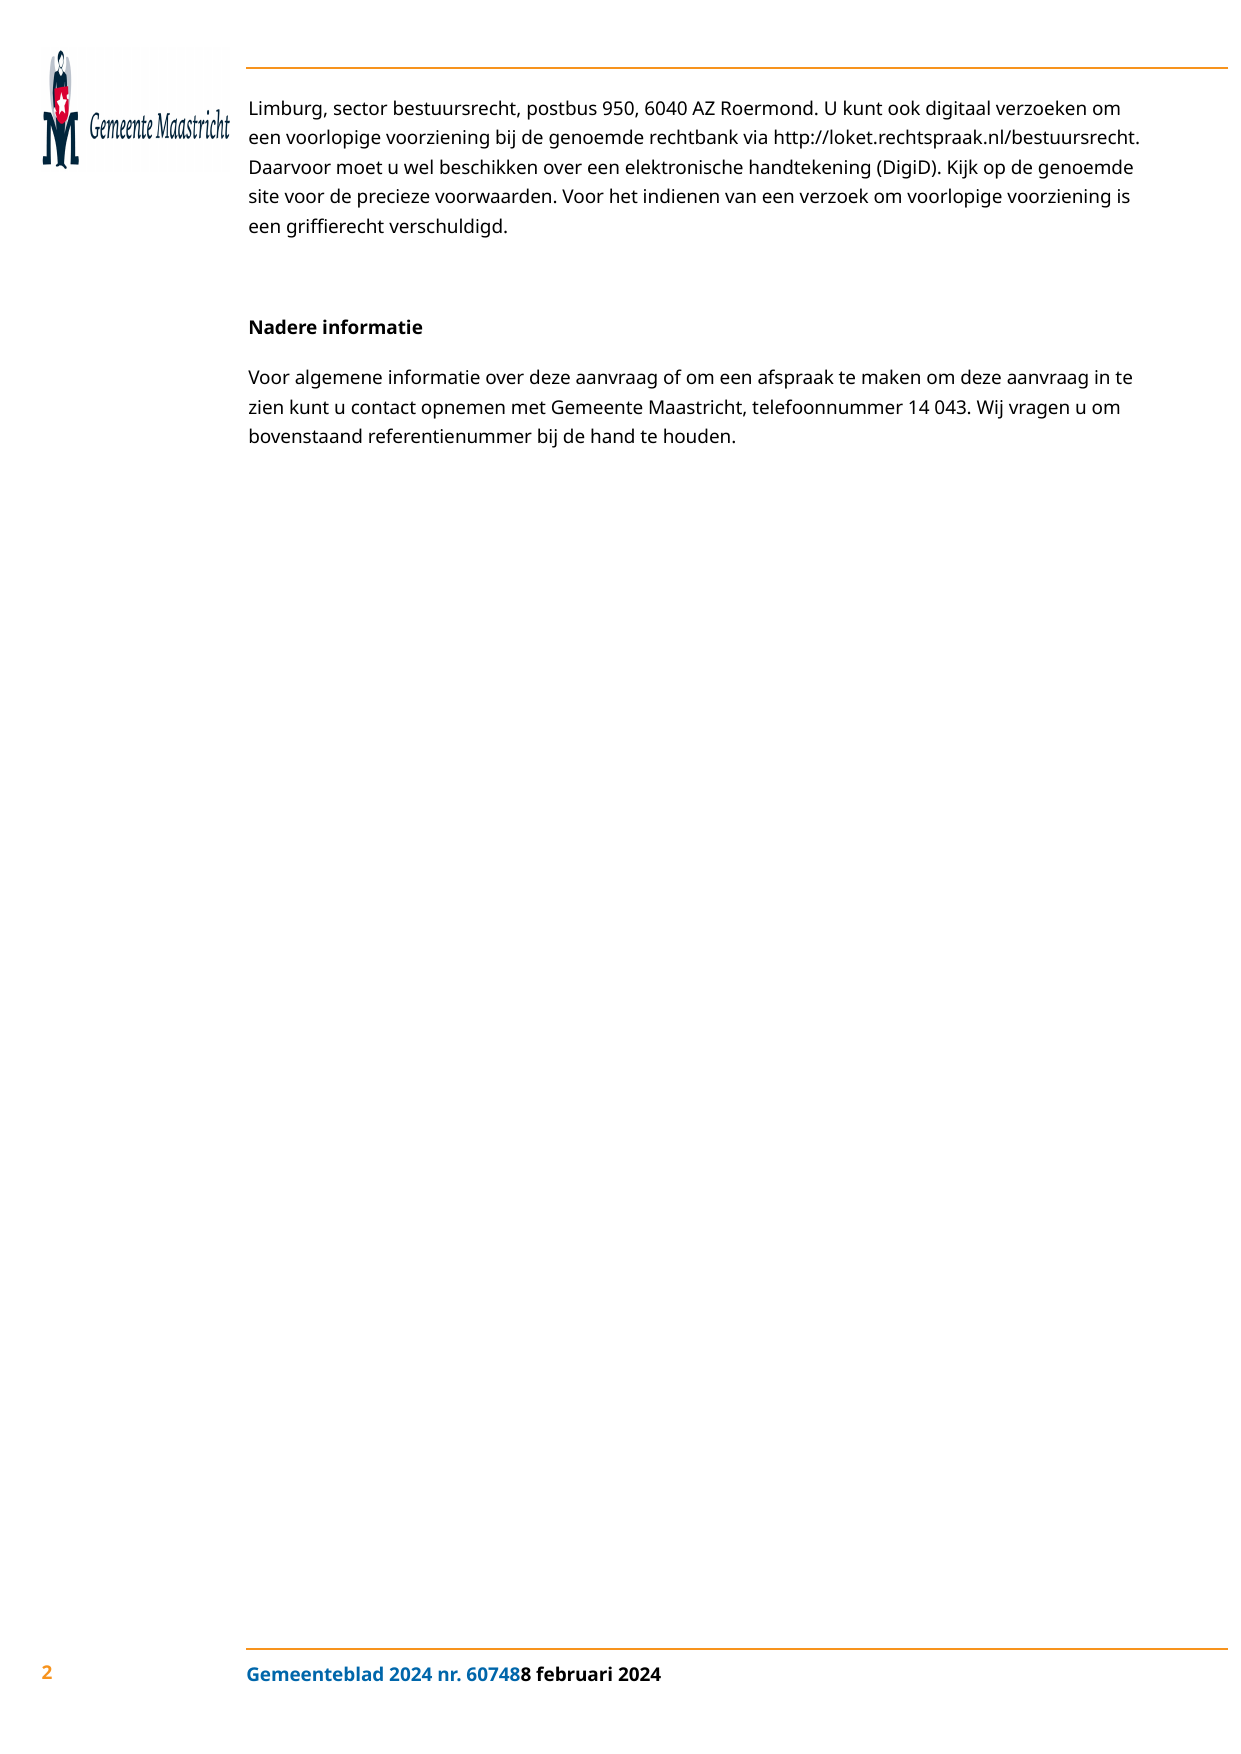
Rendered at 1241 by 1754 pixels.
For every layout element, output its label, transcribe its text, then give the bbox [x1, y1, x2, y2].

picture [41, 47, 231, 172]
text Limburg, sector bestuursrecht, postbus 950, 6040 AZ Roermond. U kunt ook digitaal verzoeken om een voorlopige voorziening bij de genoemde rechtbank via http://loket.rechtspraak.nl/bestuursrecht. Daarvoor moet u wel beschikken over een elektronische handtekening (DigiD). Kijk op de genoemde site voor de precieze voorwaarden. Voor het indienen van een verzoek om voorlopige voorziening is een griffierecht verschuldigd. [248, 95, 1152, 239]
text Nadere informatie [248, 314, 1152, 340]
text Voor algemene informatie over deze aanvraag of om een afspraak te maken om deze aanvraag in te zien kunt u contact opnemen met Gemeente Maastricht, telefoonnummer 14 043. Wij vragen u om bovenstaand referentienummer bij de hand te houden. [248, 364, 1152, 449]
